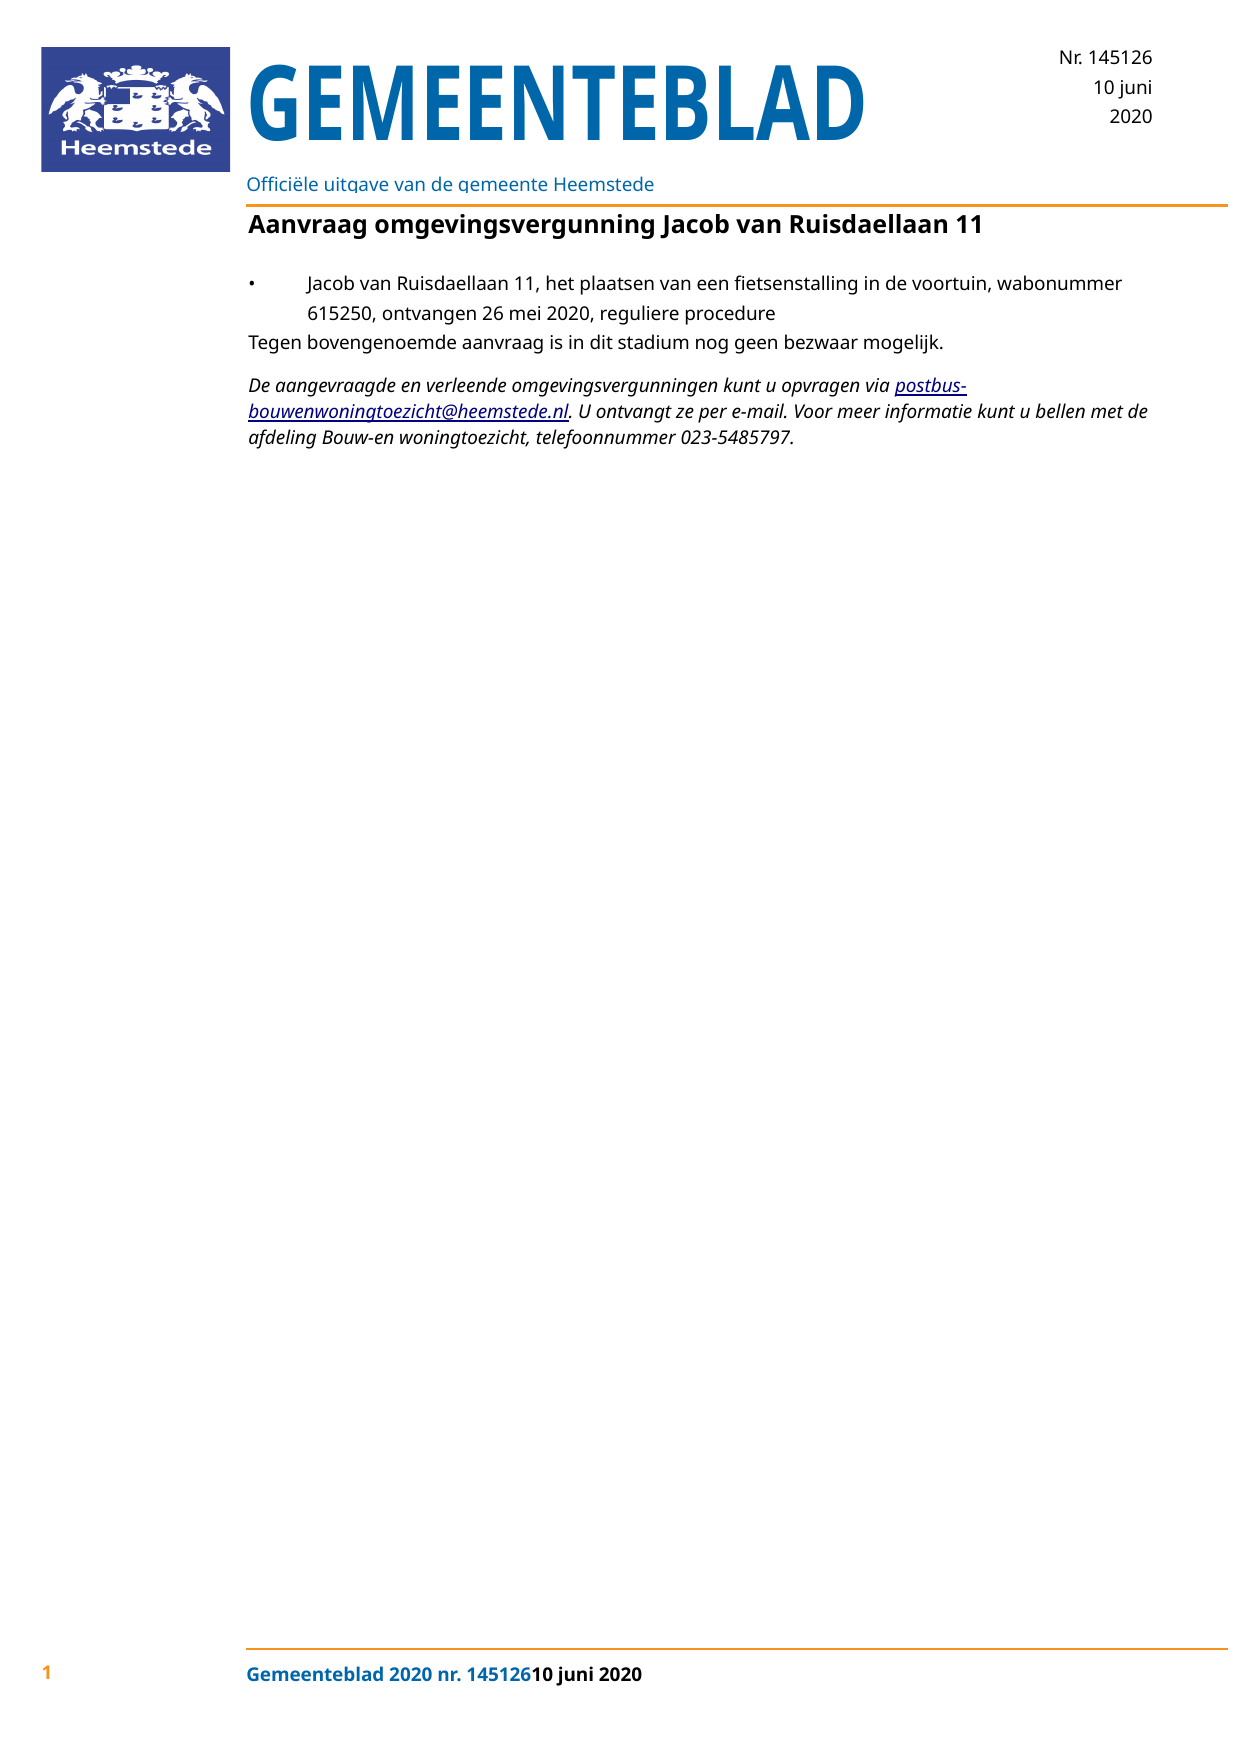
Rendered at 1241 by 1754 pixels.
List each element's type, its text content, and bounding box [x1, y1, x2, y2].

text Tegen bovengenoemde aanvraag is in dit stadium nog geen bezwaar mogelijk. [248, 329, 1152, 355]
text Aanvraag omgevingsvergunning Jacob van Ruisdaellaan 11 [248, 207, 1152, 241]
picture [41, 47, 231, 172]
text De aangevraagde en verleende omgevingsvergunningen kunt u opvragen via postbus-bouwenwoningtoezicht@heemstede.nl. U ontvangt ze per e-mail. Voor meer informatie kunt u bellen met de afdeling Bouw-en woningtoezicht, telefoonnummer 023-5485797. [248, 373, 1152, 450]
list Jacob van Ruisdaellaan 11, het plaatsen van een fietsenstalling in de voortuin, wabonummer 615250, ontvangen 26 mei 2020, reguliere procedure [248, 270, 1152, 326]
